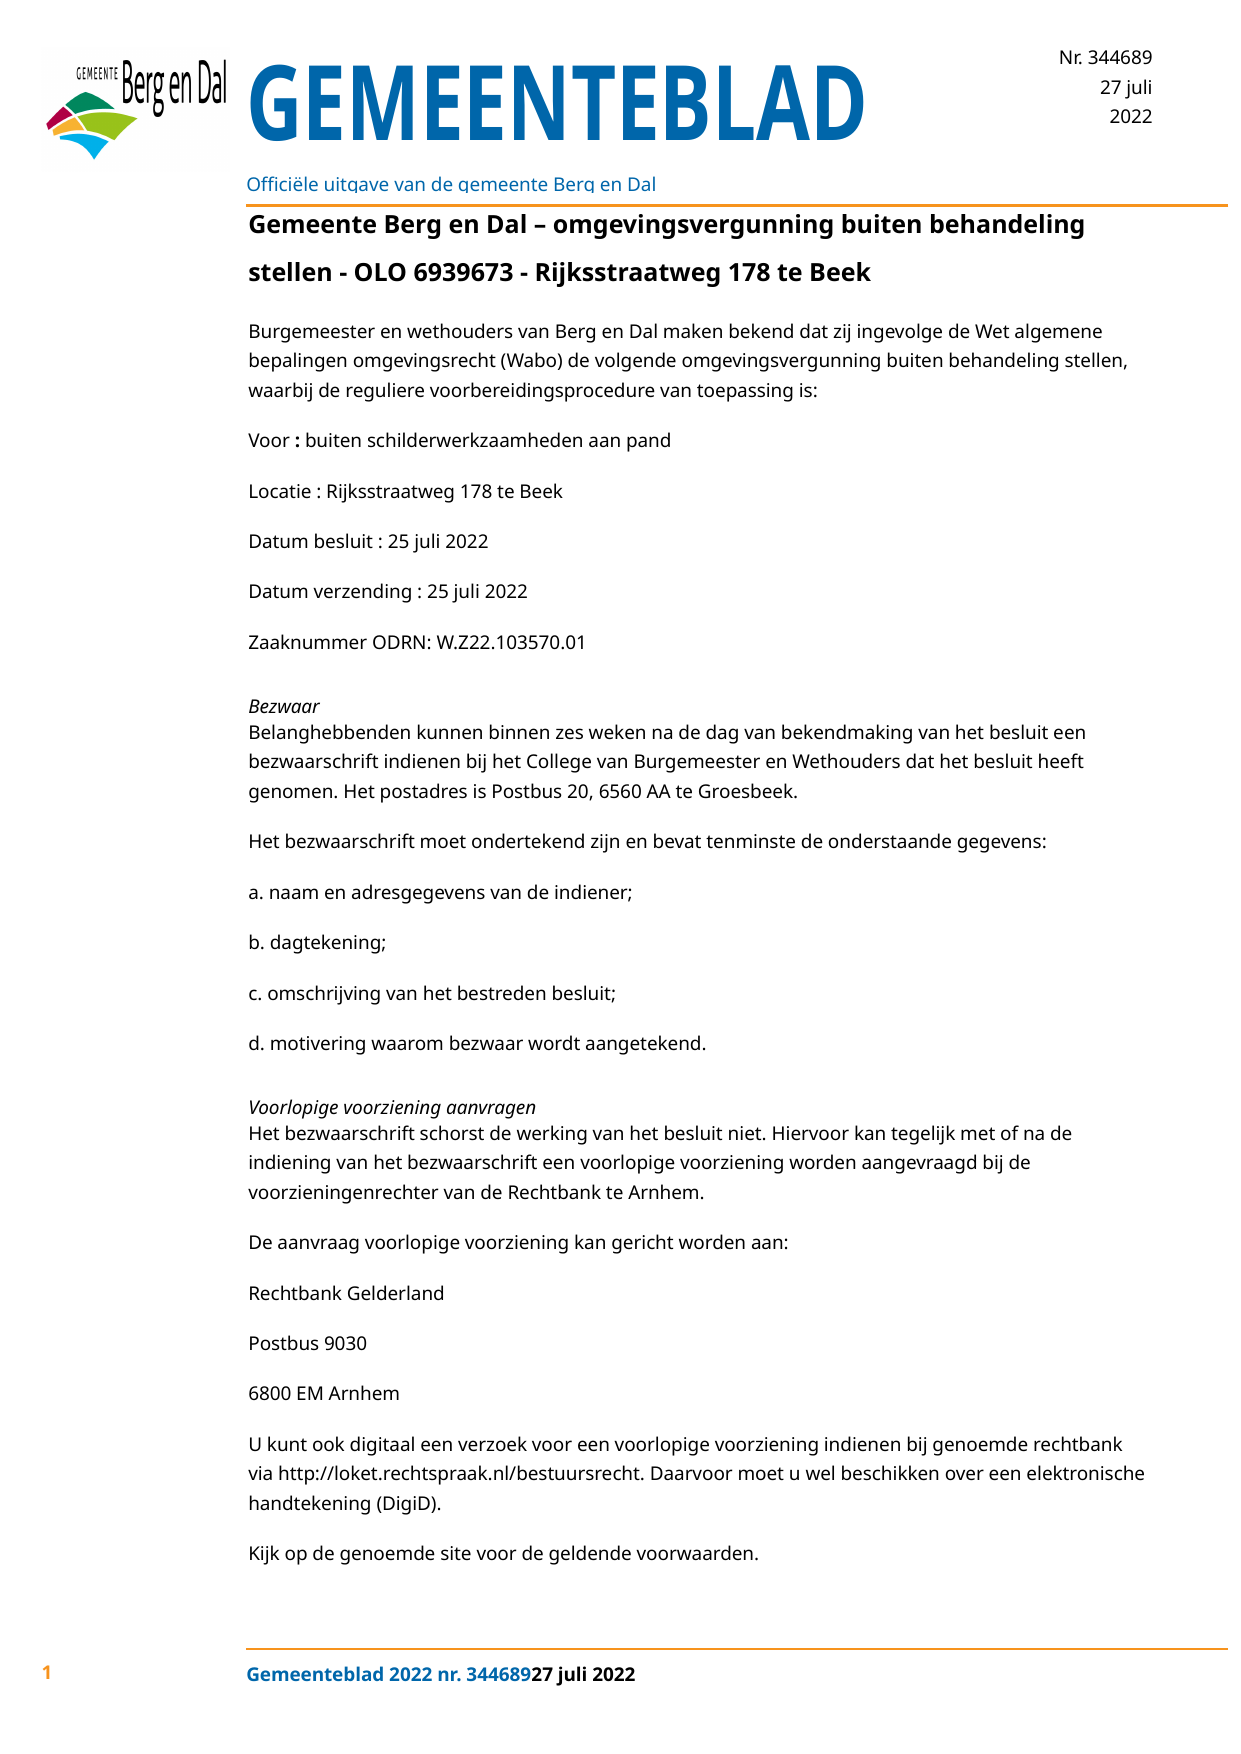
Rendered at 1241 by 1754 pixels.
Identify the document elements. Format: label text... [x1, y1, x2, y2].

text c. omschrijving van het bestreden besluit; [248, 980, 1152, 1005]
text U kunt ook digitaal een verzoek voor een voorlopige voorziening indienen bij genoemde rechtbank via http://loket.rechtspraak.nl/bestuursrecht. Daarvoor moet u wel beschikken over een elektronische handtekening (DigiD). [248, 1431, 1152, 1516]
text Voor : buiten schilderwerkzaamheden aan pand [248, 427, 1152, 453]
text Bezwaar [248, 693, 1152, 719]
text Het bezwaarschrift schorst de werking van het besluit niet. Hiervoor kan tegelijk met of na de indiening van het bezwaarschrift een voorlopige voorziening worden aangevraagd bij de voorzieningenrechter van de Rechtbank te Arnhem. [248, 1120, 1152, 1205]
text Het bezwaarschrift moet ondertekend zijn en bevat tenminste de onderstaande gegevens: [248, 828, 1152, 854]
text Zaaknummer ODRN: W.Z22.103570.01 [248, 629, 1152, 655]
text Belanghebbenden kunnen binnen zes weken na de dag van bekendmaking van het besluit een bezwaarschrift indienen bij het College van Burgemeester en Wethouders dat het besluit heeft genomen. Het postadres is Postbus 20, 6560 AA te Groesbeek. [248, 719, 1152, 804]
text Gemeente Berg en Dal – omgevingsvergunning buiten behandeling stellen - OLO 6939673 - Rijksstraatweg 178 te Beek [248, 207, 1152, 288]
text b. dagtekening; [248, 929, 1152, 955]
text Rechtbank Gelderland [248, 1280, 1152, 1306]
text d. motivering waarom bezwaar wordt aangetekend. [248, 1030, 1152, 1056]
text Datum verzending : 25 juli 2022 [248, 579, 1152, 604]
text Kijk op de genoemde site voor de geldende voorwaarden. [248, 1541, 1152, 1566]
text Burgemeester en wethouders van Berg en Dal maken bekend dat zij ingevolge de Wet algemene bepalingen omgevingsrecht (Wabo) de volgende omgevingsvergunning buiten behandeling stellen, waarbij de reguliere voorbereidingsprocedure van toepassing is: [248, 318, 1152, 403]
text Datum besluit : 25 juli 2022 [248, 528, 1152, 554]
text 6800 EM Arnhem [248, 1381, 1152, 1406]
text Locatie : Rijksstraatweg 178 te Beek [248, 478, 1152, 504]
text Postbus 9030 [248, 1330, 1152, 1356]
text De aanvraag voorlopige voorziening kan gericht worden aan: [248, 1229, 1152, 1255]
picture [41, 47, 231, 172]
text Voorlopige voorziening aanvragen [248, 1094, 1152, 1120]
text a. naam en adresgegevens van de indiener; [248, 879, 1152, 904]
